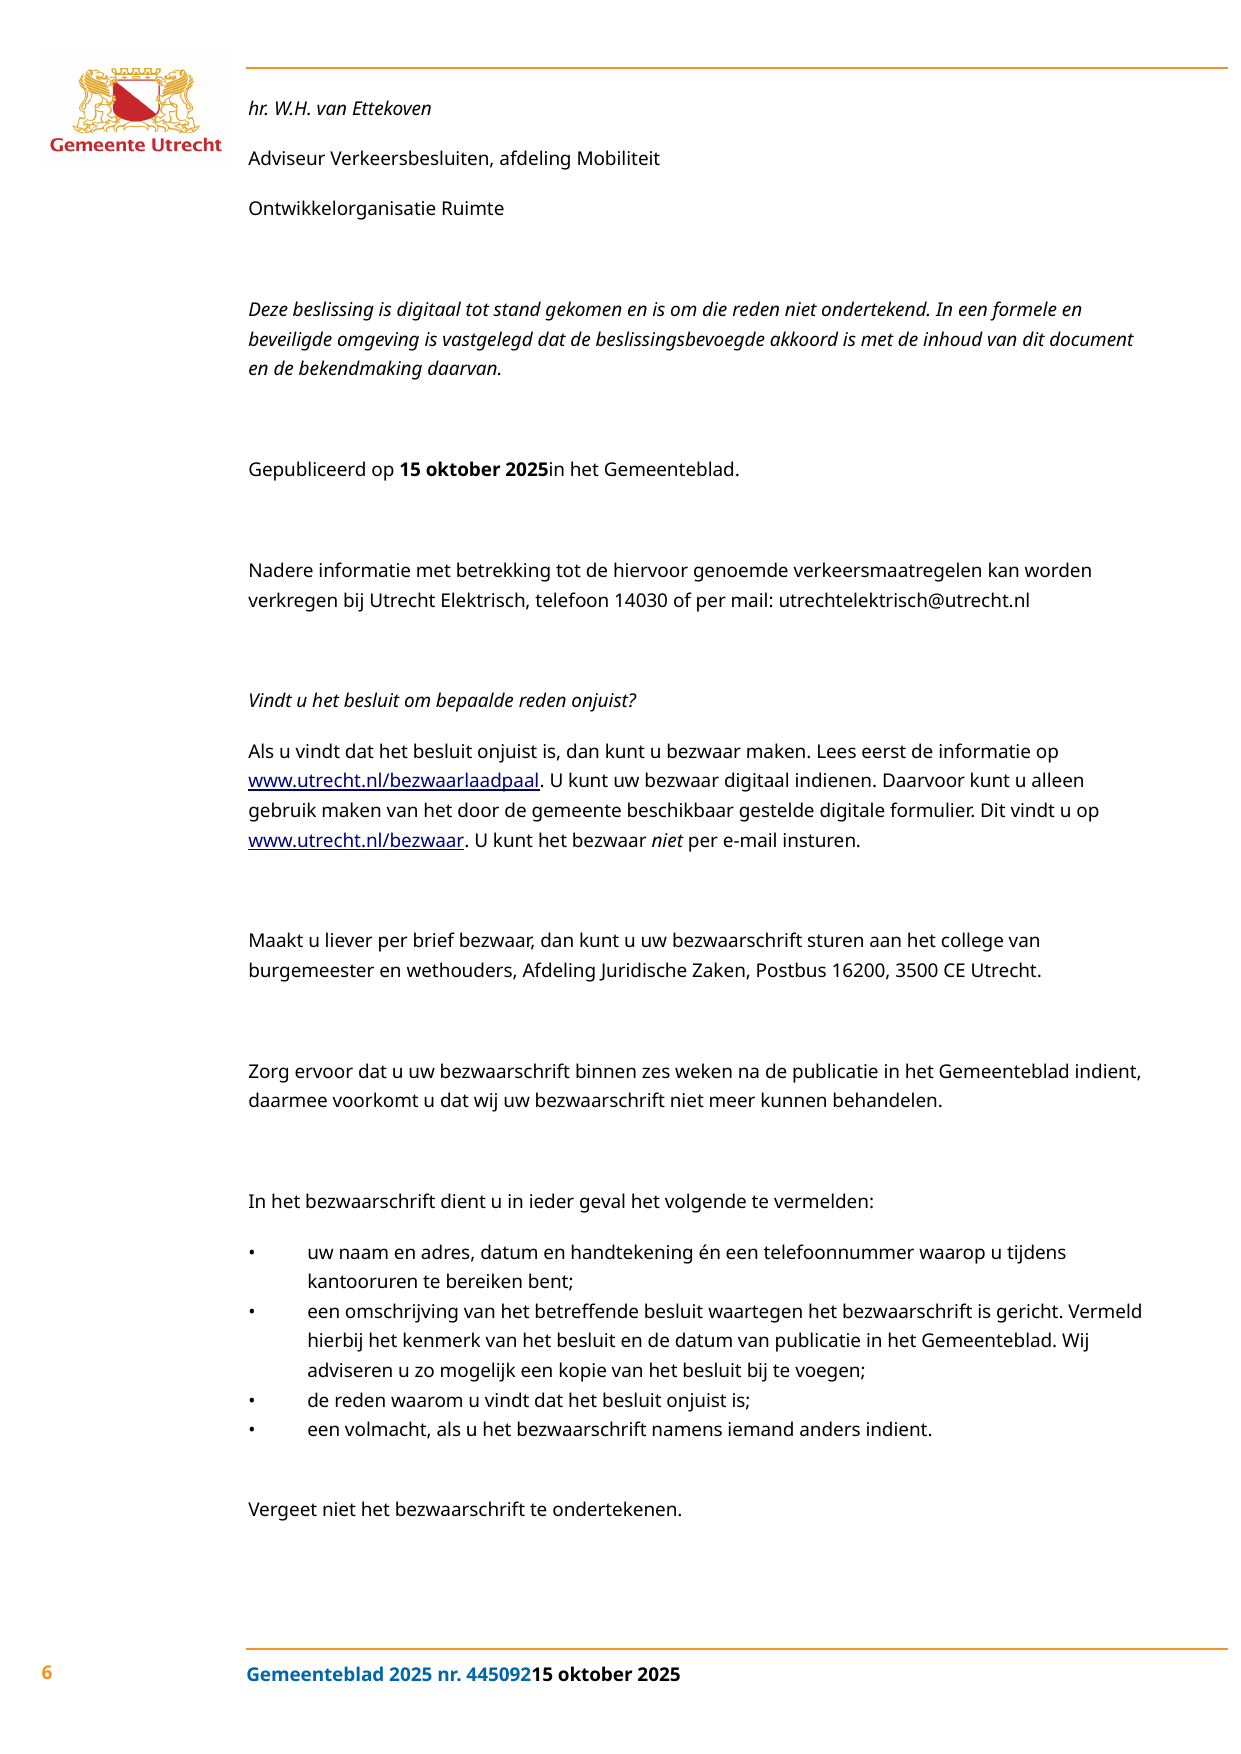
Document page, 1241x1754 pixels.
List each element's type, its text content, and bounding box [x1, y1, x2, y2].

list uw naam en adres, datum en handtekening én een telefoonnummer waarop u tijdens kantooruren te bereiken bent; [248, 1239, 1152, 1294]
text Deze beslissing is digitaal tot stand gekomen en is om die reden niet ondertekend. In een formele en beveiligde omgeving is vastgelegd dat de beslissingsbevoegde akkoord is met de inhoud van dit document en de bekendmaking daarvan. [248, 296, 1152, 381]
text Als u vindt dat het besluit onjuist is, dan kunt u bezwaar maken. Lees eerst de informatie op www.utrecht.nl/bezwaarlaadpaal. U kunt uw bezwaar digitaal indienen. Daarvoor kunt u alleen gebruik maken van het door de gemeente beschikbaar gestelde digitale formulier. Dit vindt u op www.utrecht.nl/bezwaar. U kunt het bezwaar niet per e-mail insturen. [248, 738, 1152, 853]
text hr. W.H. van Ettekoven [248, 95, 1152, 121]
text Vindt u het besluit om bepaalde reden onjuist? [248, 688, 1152, 713]
list een omschrijving van het betreffende besluit waartegen het bezwaarschrift is gericht. Vermeld hierbij het kenmerk van het besluit en de datum van publicatie in het Gemeenteblad. Wij adviseren u zo mogelijk een kopie van het besluit bij te voegen; [248, 1298, 1152, 1383]
text Maakt u liever per brief bezwaar, dan kunt u uw bezwaarschrift sturen aan het college van burgemeester en wethouders, Afdeling Juridische Zaken, Postbus 16200, 3500 CE Utrecht. [248, 928, 1152, 983]
text In het bezwaarschrift dient u in ieder geval het volgende te vermelden: [248, 1188, 1152, 1214]
picture [41, 47, 231, 172]
list een volmacht, als u het bezwaarschrift namens iemand anders indient. [248, 1416, 1152, 1442]
text Adviseur Verkeersbesluiten, afdeling Mobiliteit [248, 145, 1152, 171]
text Gepubliceerd op 15 oktober 2025in het Gemeenteblad. [248, 456, 1152, 482]
list de reden waarom u vindt dat het besluit onjuist is; [248, 1387, 1152, 1413]
text Ontwikkelorganisatie Ruimte [248, 196, 1152, 221]
text Nadere informatie met betrekking tot de hiervoor genoemde verkeersmaatregelen kan worden verkregen bij Utrecht Elektrisch, telefoon 14030 of per mail: utrechtelektrisch@utrecht.nl [248, 557, 1152, 613]
text Zorg ervoor dat u uw bezwaarschrift binnen zes weken na de publicatie in het Gemeenteblad indient, daarmee voorkomt u dat wij uw bezwaarschrift niet meer kunnen behandelen. [248, 1058, 1152, 1113]
text Vergeet niet het bezwaarschrift te ondertekenen. [248, 1496, 1152, 1522]
